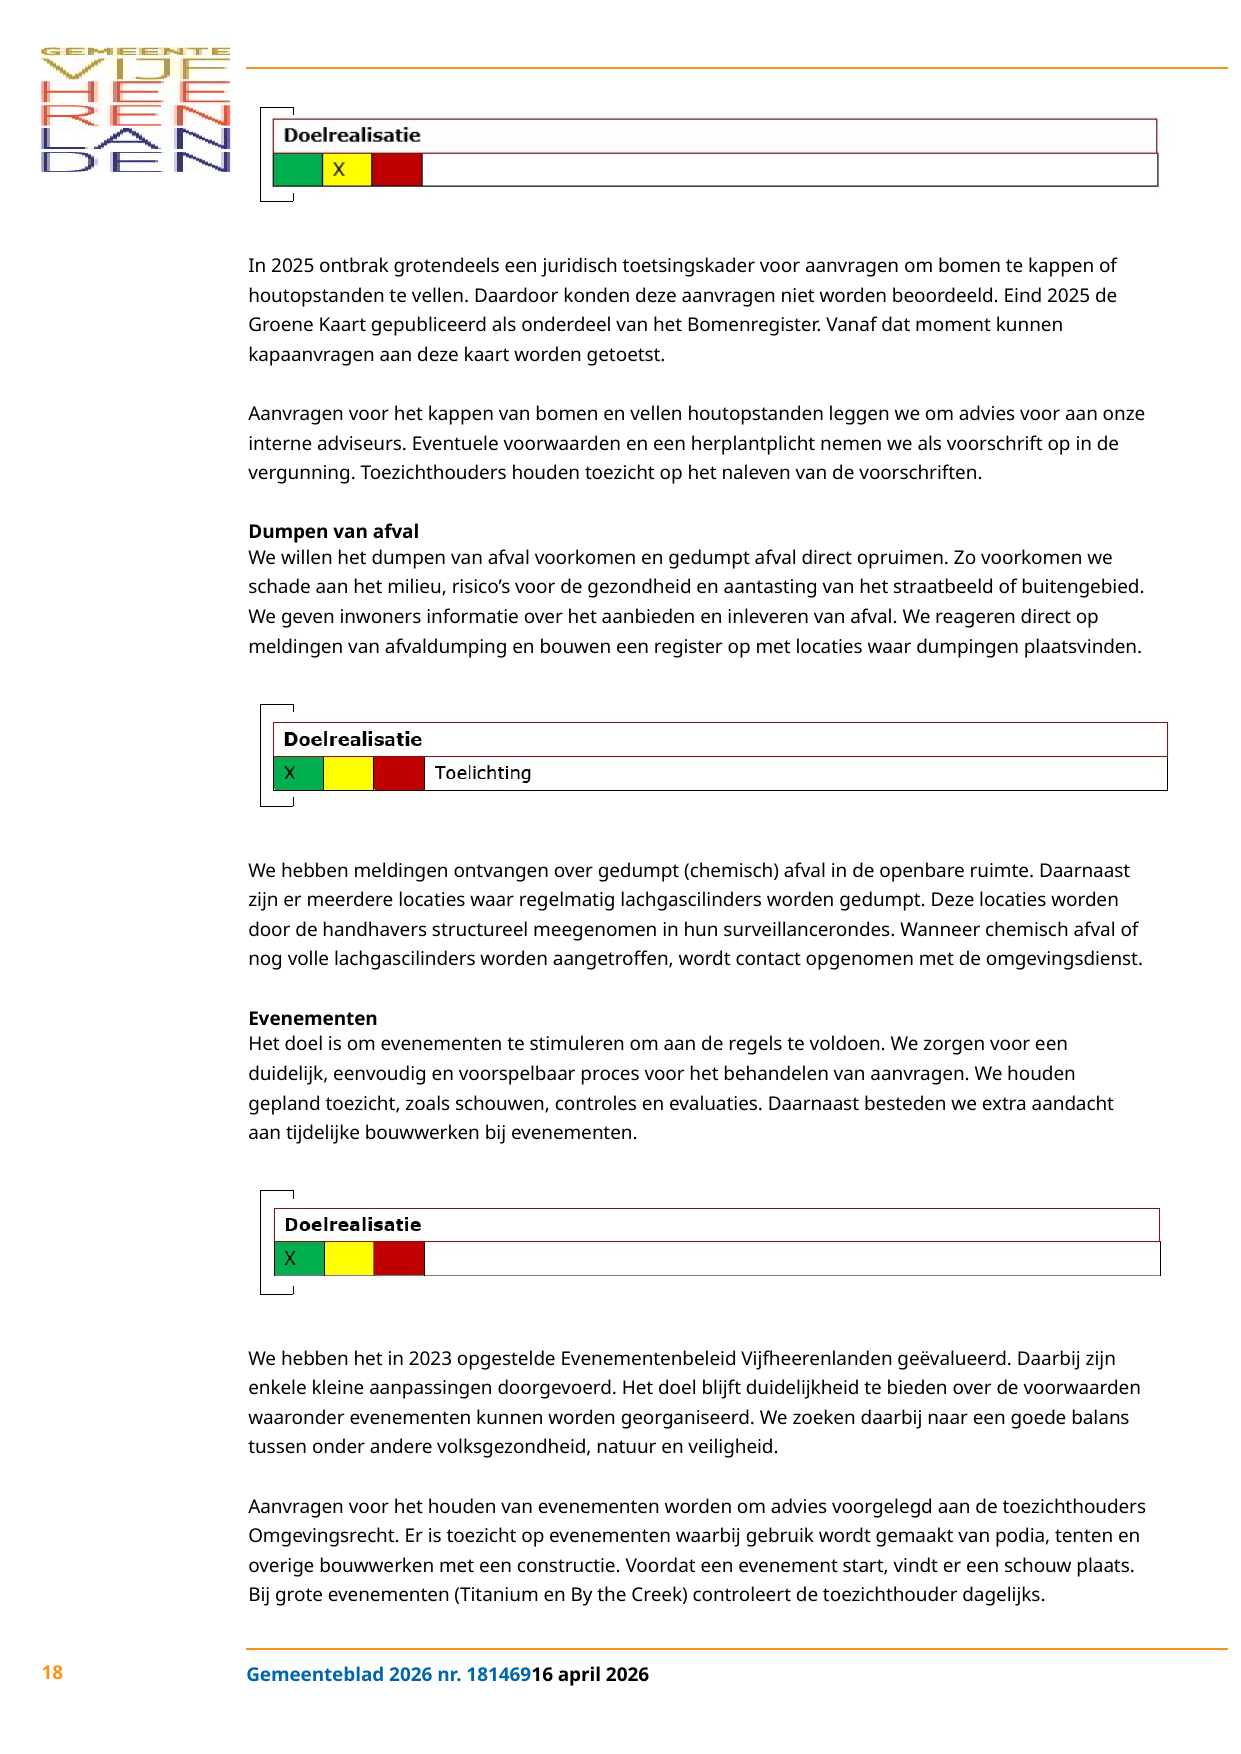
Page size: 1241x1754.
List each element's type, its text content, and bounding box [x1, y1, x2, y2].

text We hebben het in 2023 opgestelde Evenementenbeleid Vijfheerenlanden geëvalueerd. Daarbij zijn enkele kleine aanpassingen doorgevoerd. Het doel blijft duidelijkheid te bieden over de voorwaarden waaronder evenementen kunnen worden georganiseerd. We zoeken daarbij naar een goede balans tussen onder andere volksgezondheid, natuur en veiligheid. [248, 1345, 1152, 1459]
text Evenementen [248, 1005, 1152, 1031]
picture [41, 47, 231, 172]
text Het doel is om evenementen te stimuleren om aan de regels te voldoen. We zorgen voor een duidelijk, eenvoudig en voorspelbaar proces voor het behandelen van aanvragen. We houden gepland toezicht, zoals schouwen, controles en evaluaties. Daarnaast besteden we extra aandacht aan tijdelijke bouwwerken bij evenementen. [248, 1031, 1152, 1145]
text We hebben meldingen ontvangen over gedumpt (chemisch) afval in de openbare ruimte. Daarnaast zijn er meerdere locaties waar regelmatig lachgascilinders worden gedumpt. Deze locaties worden door de handhavers structureel meegenomen in hun surveillancerondes. Wanneer chemisch afval of nog volle lachgascilinders worden aangetroffen, wordt contact opgenomen met de omgevingsdienst. [248, 857, 1152, 971]
text Aanvragen voor het houden van evenementen worden om advies voorgelegd aan de toezichthouders Omgevingsrecht. Er is toezicht op evenementen waarbij gebruik wordt gemaakt van podia, tenten en overige bouwwerken met een constructie. Voordat een evenement start, vindt er een schouw plaats. Bij grote evenementen (Titanium en By the Creek) controleert de toezichthouder dagelijks. [248, 1493, 1152, 1607]
picture [268, 115, 1173, 193]
text We willen het dumpen van afval voorkomen en gedumpt afval direct opruimen. Zo voorkomen we schade aan het milieu, risico’s voor de gezondheid en aantasting van het straatbeeld of buitengebied. We geven inwoners informatie over het aanbieden en inleveren van afval. We reageren direct op meldingen van afvaldumping en bouwen een register op met locaties waar dumpingen plaatsvinden. [248, 544, 1152, 659]
picture [268, 712, 1173, 797]
picture [268, 1199, 1173, 1286]
text In 2025 ontbrak grotendeels een juridisch toetsingskader voor aanvragen om bomen te kappen of houtopstanden te vellen. Daardoor konden deze aanvragen niet worden beoordeeld. Eind 2025 de Groene Kaart gepubliceerd als onderdeel van het Bomenregister. Vanaf dat moment kunnen kapaanvragen aan deze kaart worden getoetst. [248, 252, 1152, 367]
text Aanvragen voor het kappen van bomen en vellen houtopstanden leggen we om advies voor aan onze interne adviseurs. Eventuele voorwaarden en een herplantplicht nemen we als voorschrift op in de vergunning. Toezichthouders houden toezicht op het naleven van de voorschriften. [248, 400, 1152, 485]
text Dumpen van afval [248, 518, 1152, 544]
